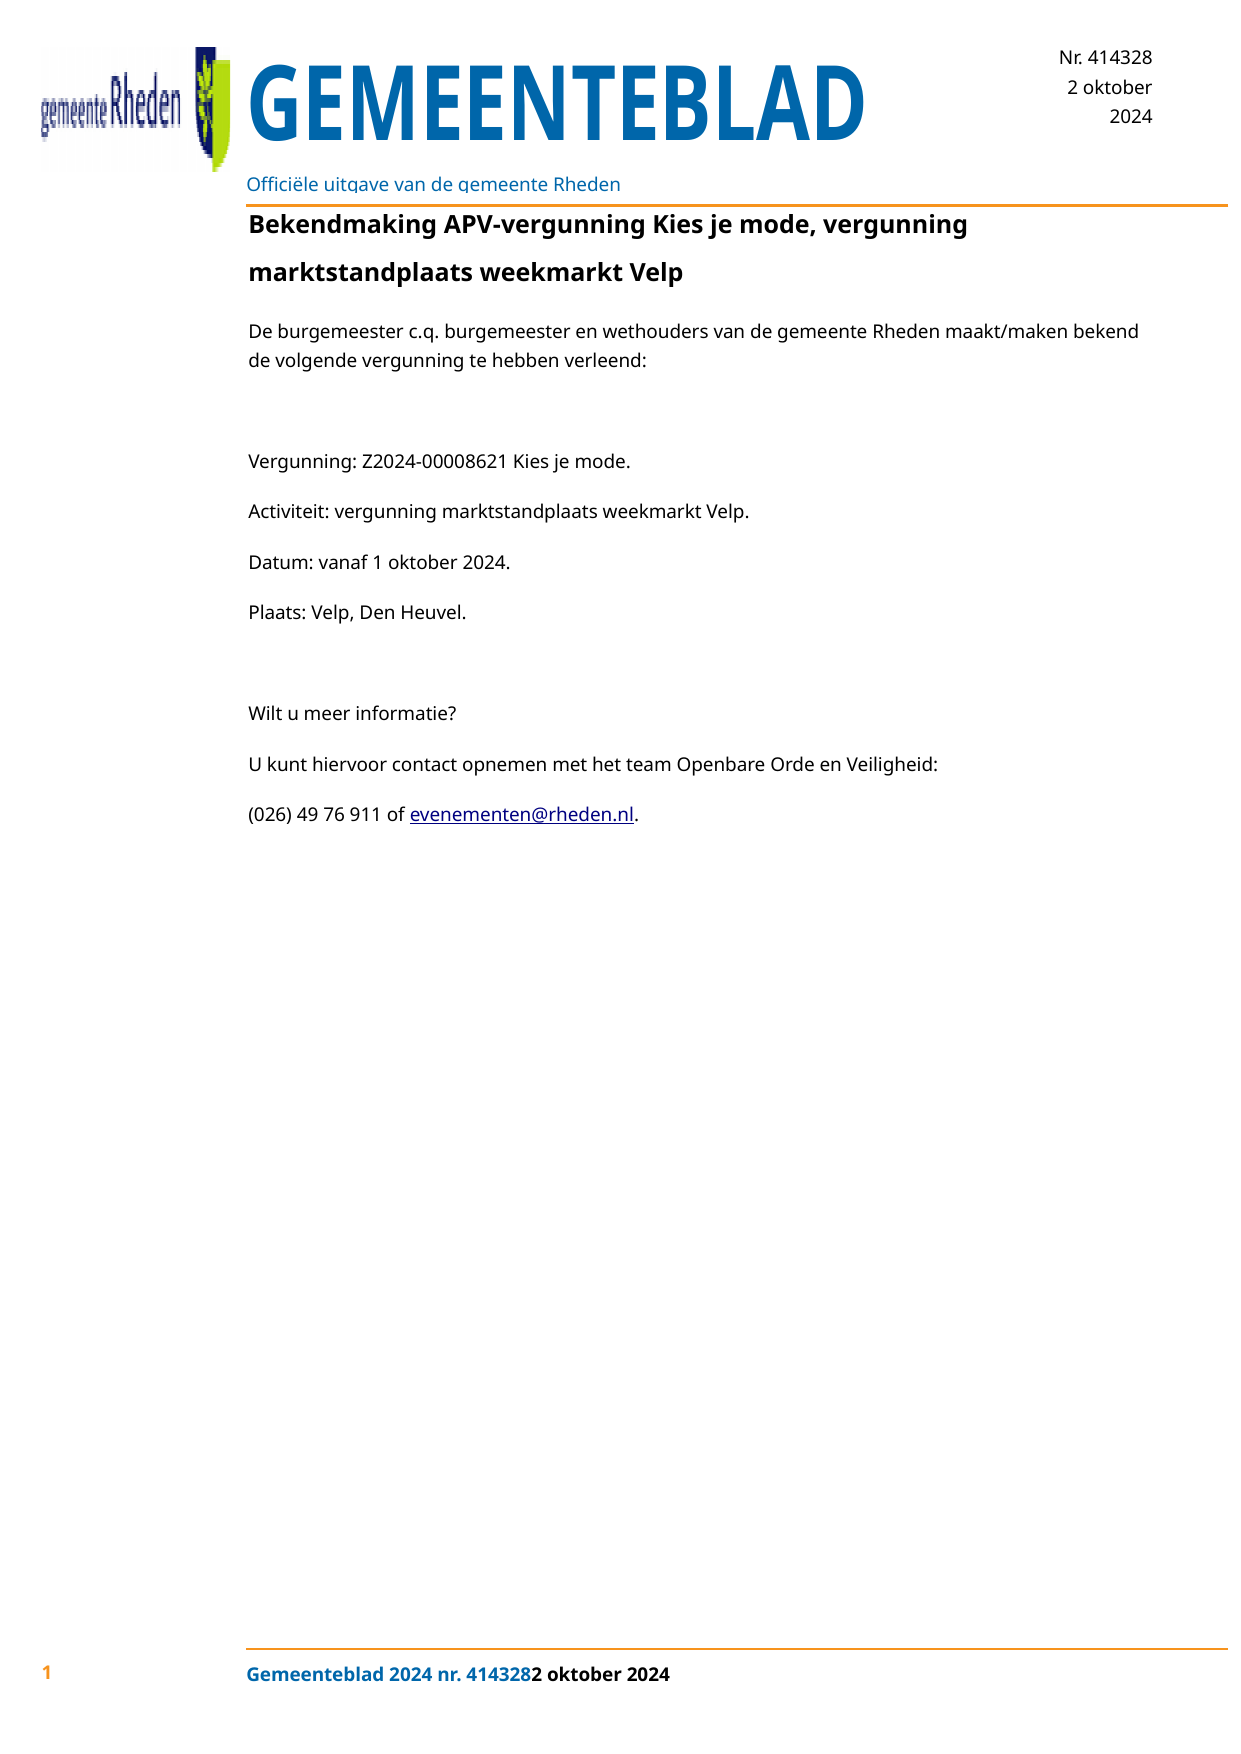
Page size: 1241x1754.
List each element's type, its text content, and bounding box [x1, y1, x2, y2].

text Datum: vanaf 1 oktober 2024. [248, 549, 1152, 575]
text U kunt hiervoor contact opnemen met het team Openbare Orde en Veiligheid: [248, 751, 1152, 777]
text Wilt u meer informatie? [248, 700, 1152, 726]
text (026) 49 76 911 of evenementen@rheden.nl. [248, 801, 1152, 827]
picture [41, 47, 231, 172]
text De burgemeester c.q. burgemeester en wethouders van de gemeente Rheden maakt/maken bekend de volgende vergunning te hebben verleend: [248, 318, 1152, 373]
text Vergunning: Z2024-00008621 Kies je mode. [248, 448, 1152, 474]
text Activiteit: vergunning marktstandplaats weekmarkt Velp. [248, 499, 1152, 524]
text Bekendmaking APV-vergunning Kies je mode, vergunning marktstandplaats weekmarkt Velp [248, 207, 1152, 288]
text Plaats: Velp, Den Heuvel. [248, 599, 1152, 625]
